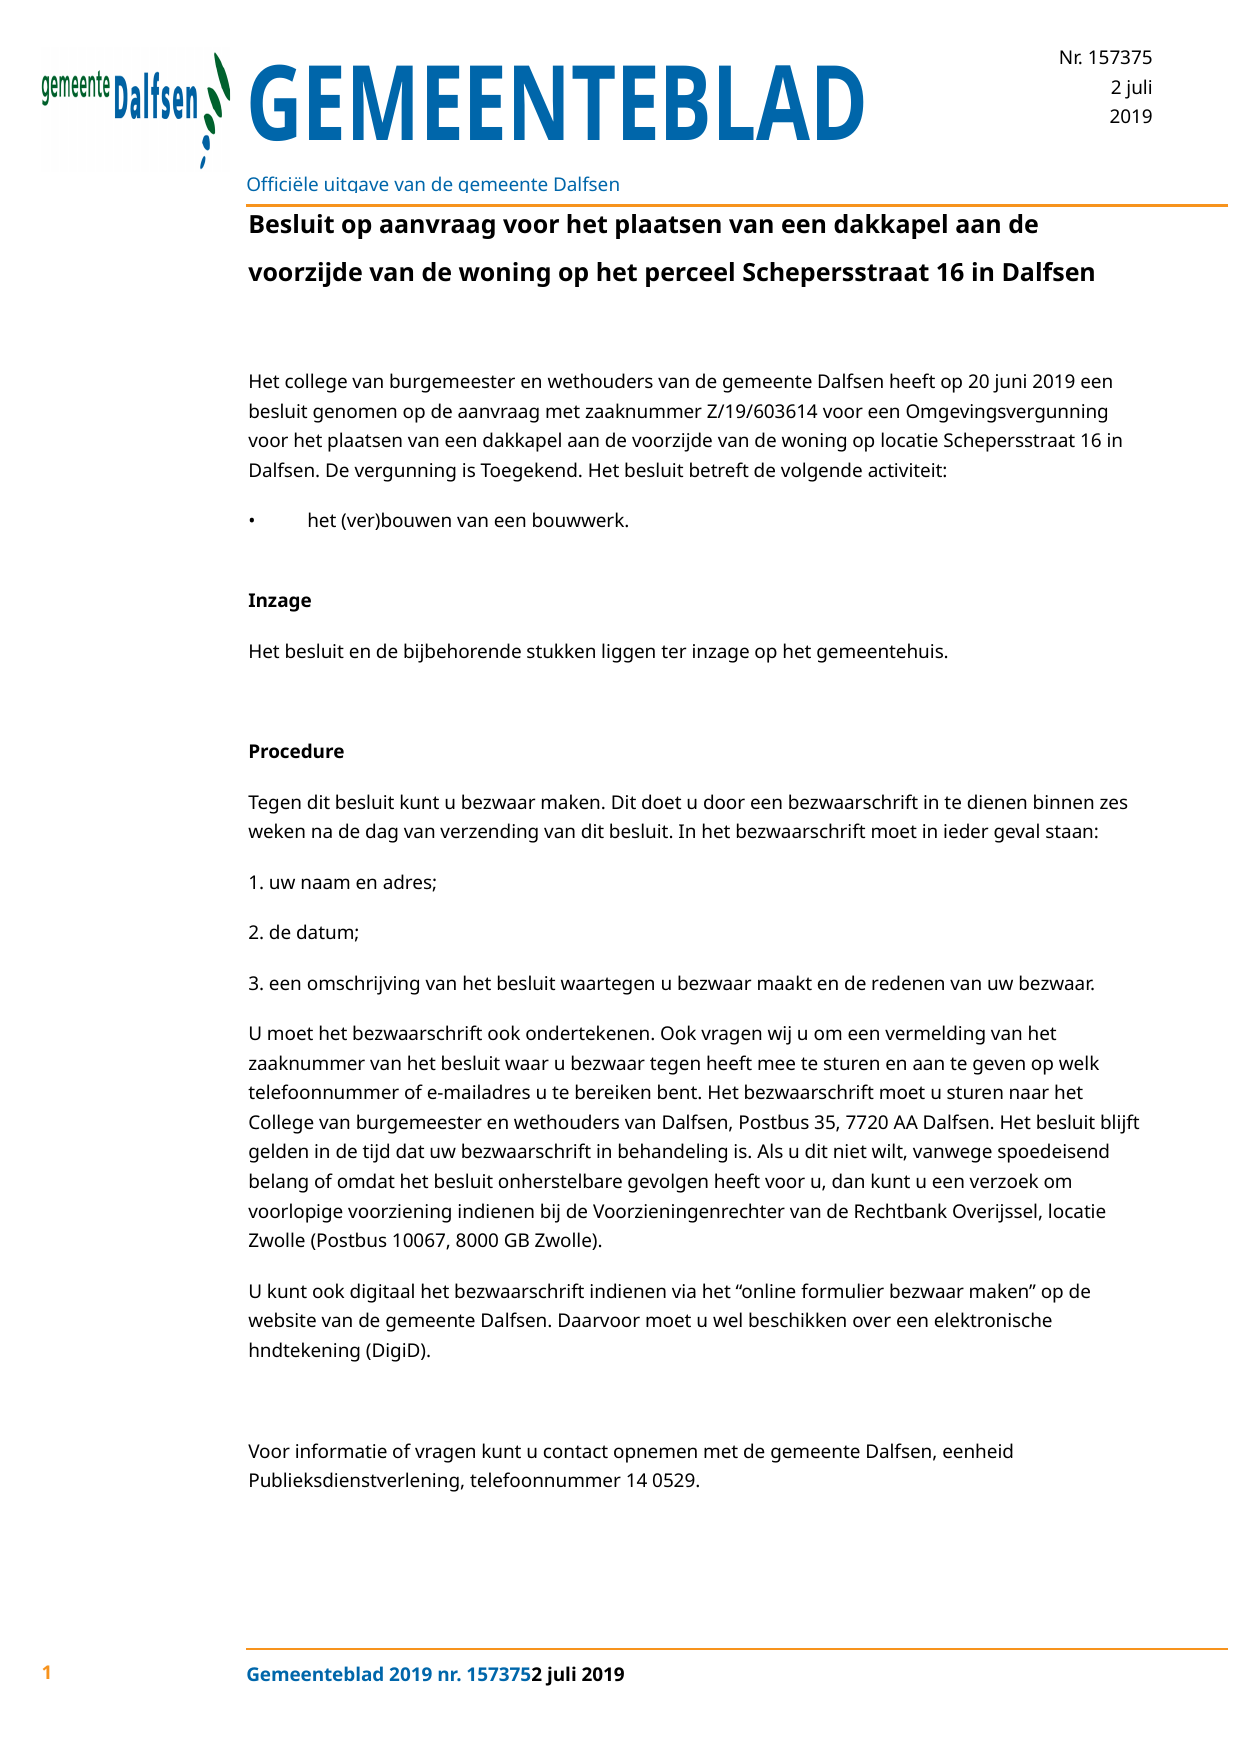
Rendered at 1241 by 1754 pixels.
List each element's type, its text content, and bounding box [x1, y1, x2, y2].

text 3. een omschrijving van het besluit waartegen u bezwaar maakt en de redenen van uw bezwaar. [248, 970, 1152, 996]
picture [41, 47, 231, 172]
text Besluit op aanvraag voor het plaatsen van een dakkapel aan de voorzijde van de woning op het perceel Schepersstraat 16 in Dalfsen [248, 207, 1152, 288]
text Inzage [248, 587, 1152, 613]
text Tegen dit besluit kunt u bezwaar maken. Dit doet u door een bezwaarschrift in te dienen binnen zes weken na de dag van verzending van dit besluit. In het bezwaarschrift moet in ieder geval staan: [248, 789, 1152, 844]
text Procedure [248, 739, 1152, 764]
text 2. de datum; [248, 919, 1152, 945]
text Het besluit en de bijbehorende stukken liggen ter inzage op het gemeentehuis. [248, 638, 1152, 664]
text Het college van burgemeester en wethouders van de gemeente Dalfsen heeft op 20 juni 2019 een besluit genomen op de aanvraag met zaaknummer Z/19/603614 voor een Omgevingsvergunning voor het plaatsen van een dakkapel aan de voorzijde van de woning op locatie Schepersstraat 16 in Dalfsen. De vergunning is Toegekend. Het besluit betreft de volgende activiteit: [248, 368, 1152, 483]
list het (ver)bouwen van een bouwwerk. [248, 507, 1152, 533]
text U kunt ook digitaal het bezwaarschrift indienen via het “online formulier bezwaar maken” op de website van de gemeente Dalfsen. Daarvoor moet u wel beschikken over een elektronische hndtekening (DigiD). [248, 1278, 1152, 1363]
text Voor informatie of vragen kunt u contact opnemen met de gemeente Dalfsen, eenheid Publieksdienstverlening, telefoonnummer 14 0529. [248, 1438, 1152, 1493]
text U moet het bezwaarschrift ook ondertekenen. Ook vragen wij u om een vermelding van het zaaknummer van het besluit waar u bezwaar tegen heeft mee te sturen en aan te geven op welk telefoonnummer of e-mailadres u te bereiken bent. Het bezwaarschrift moet u sturen naar het College van burgemeester en wethouders van Dalfsen, Postbus 35, 7720 AA Dalfsen. Het besluit blijft gelden in de tijd dat uw bezwaarschrift in behandeling is. Als u dit niet wilt, vanwege spoedeisend belang of omdat het besluit onherstelbare gevolgen heeft voor u, dan kunt u een verzoek om voorlopige voorziening indienen bij de Voorzieningenrechter van de Rechtbank Overijssel, locatie Zwolle (Postbus 10067, 8000 GB Zwolle). [248, 1020, 1152, 1253]
text 1. uw naam en adres; [248, 869, 1152, 895]
